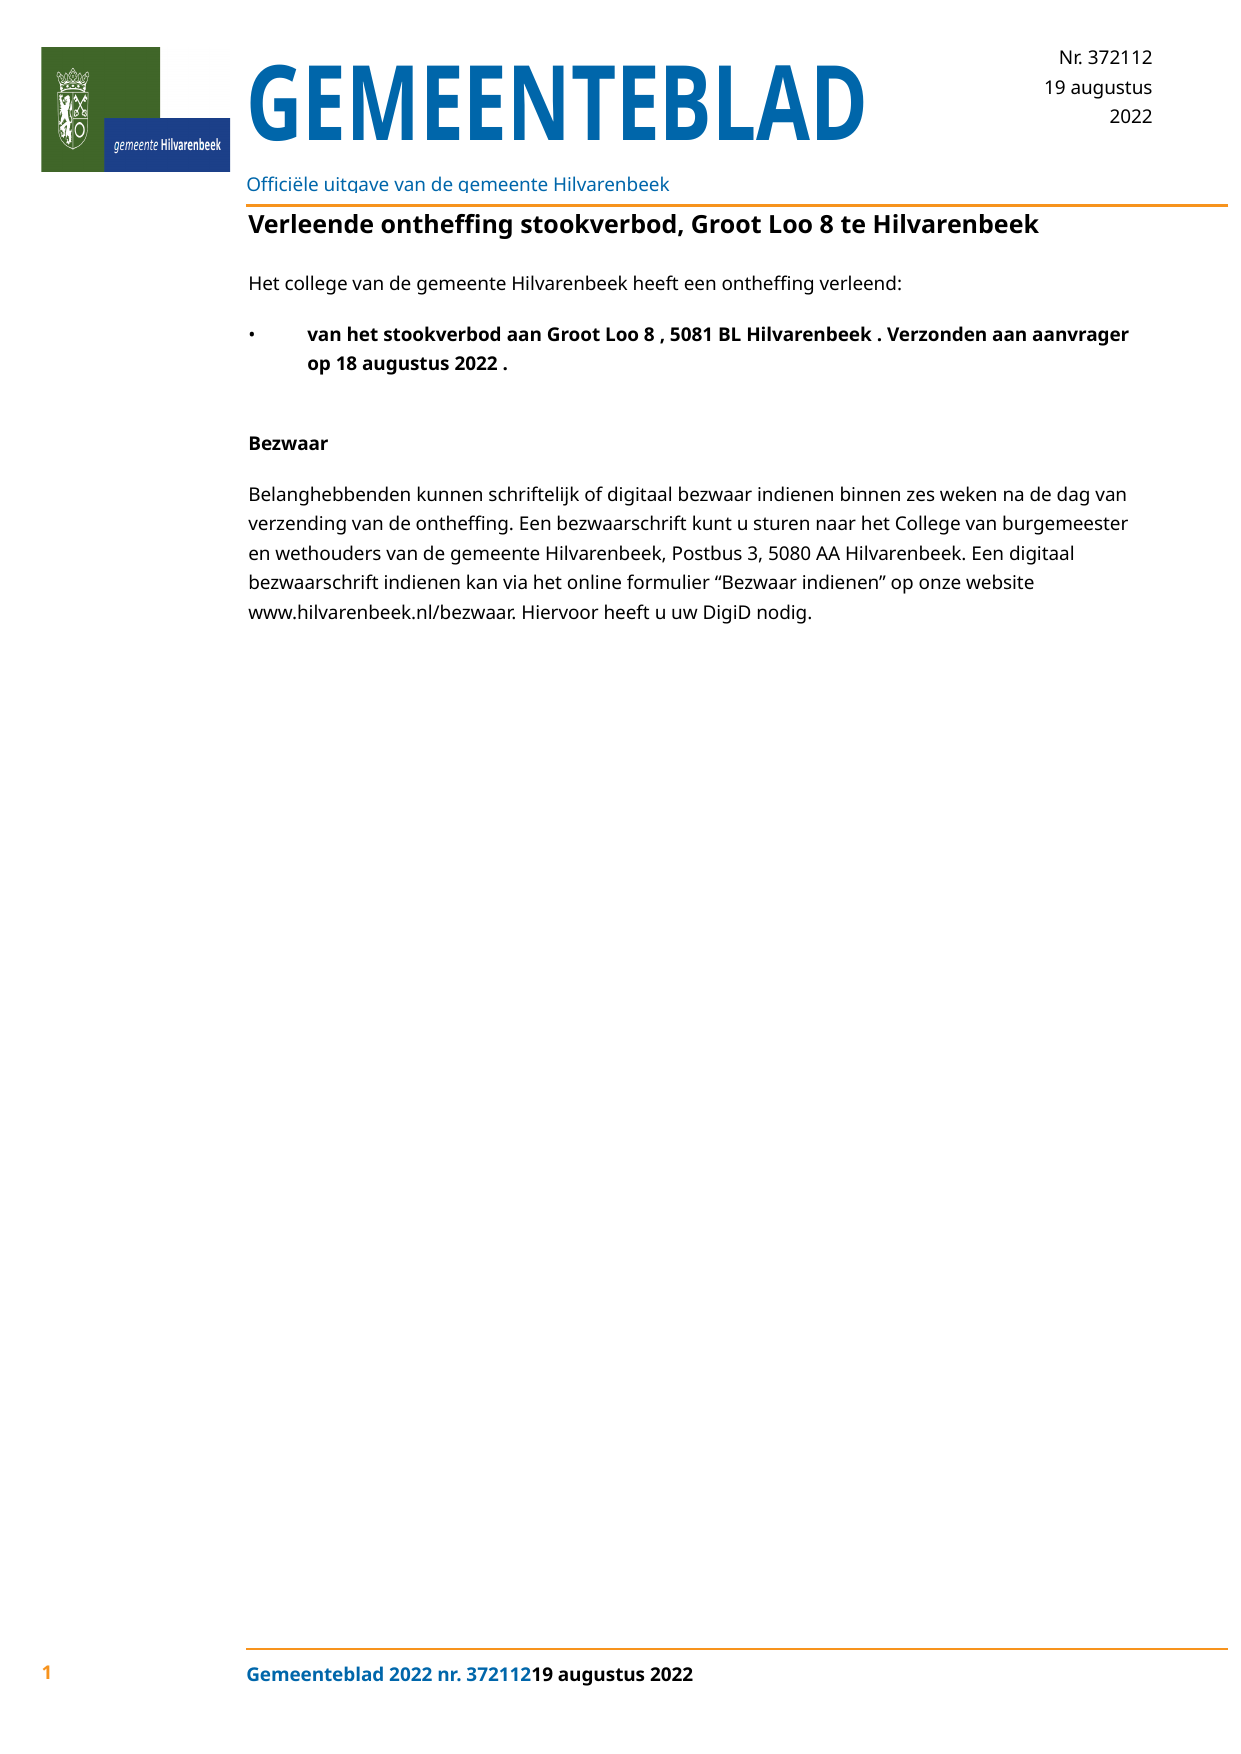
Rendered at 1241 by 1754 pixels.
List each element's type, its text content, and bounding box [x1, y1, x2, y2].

text Verleende ontheffing stookverbod, Groot Loo 8 te Hilvarenbeek [248, 207, 1152, 241]
list van het stookverbod aan Groot Loo 8 , 5081 BL Hilvarenbeek . Verzonden aan aanvrager op 18 augustus 2022 . [248, 321, 1152, 376]
picture [41, 47, 231, 172]
text Bezwaar [248, 430, 1152, 456]
text Belanghebbenden kunnen schriftelijk of digitaal bezwaar indienen binnen zes weken na de dag van verzending van de ontheffing. Een bezwaarschrift kunt u sturen naar het College van burgemeester en wethouders van de gemeente Hilvarenbeek, Postbus 3, 5080 AA Hilvarenbeek. Een digitaal bezwaarschrift indienen kan via het online formulier “Bezwaar indienen” op onze website www.hilvarenbeek.nl/bezwaar. Hiervoor heeft u uw DigiD nodig. [248, 481, 1152, 625]
text Het college van de gemeente Hilvarenbeek heeft een ontheffing verleend: [248, 270, 1152, 296]
